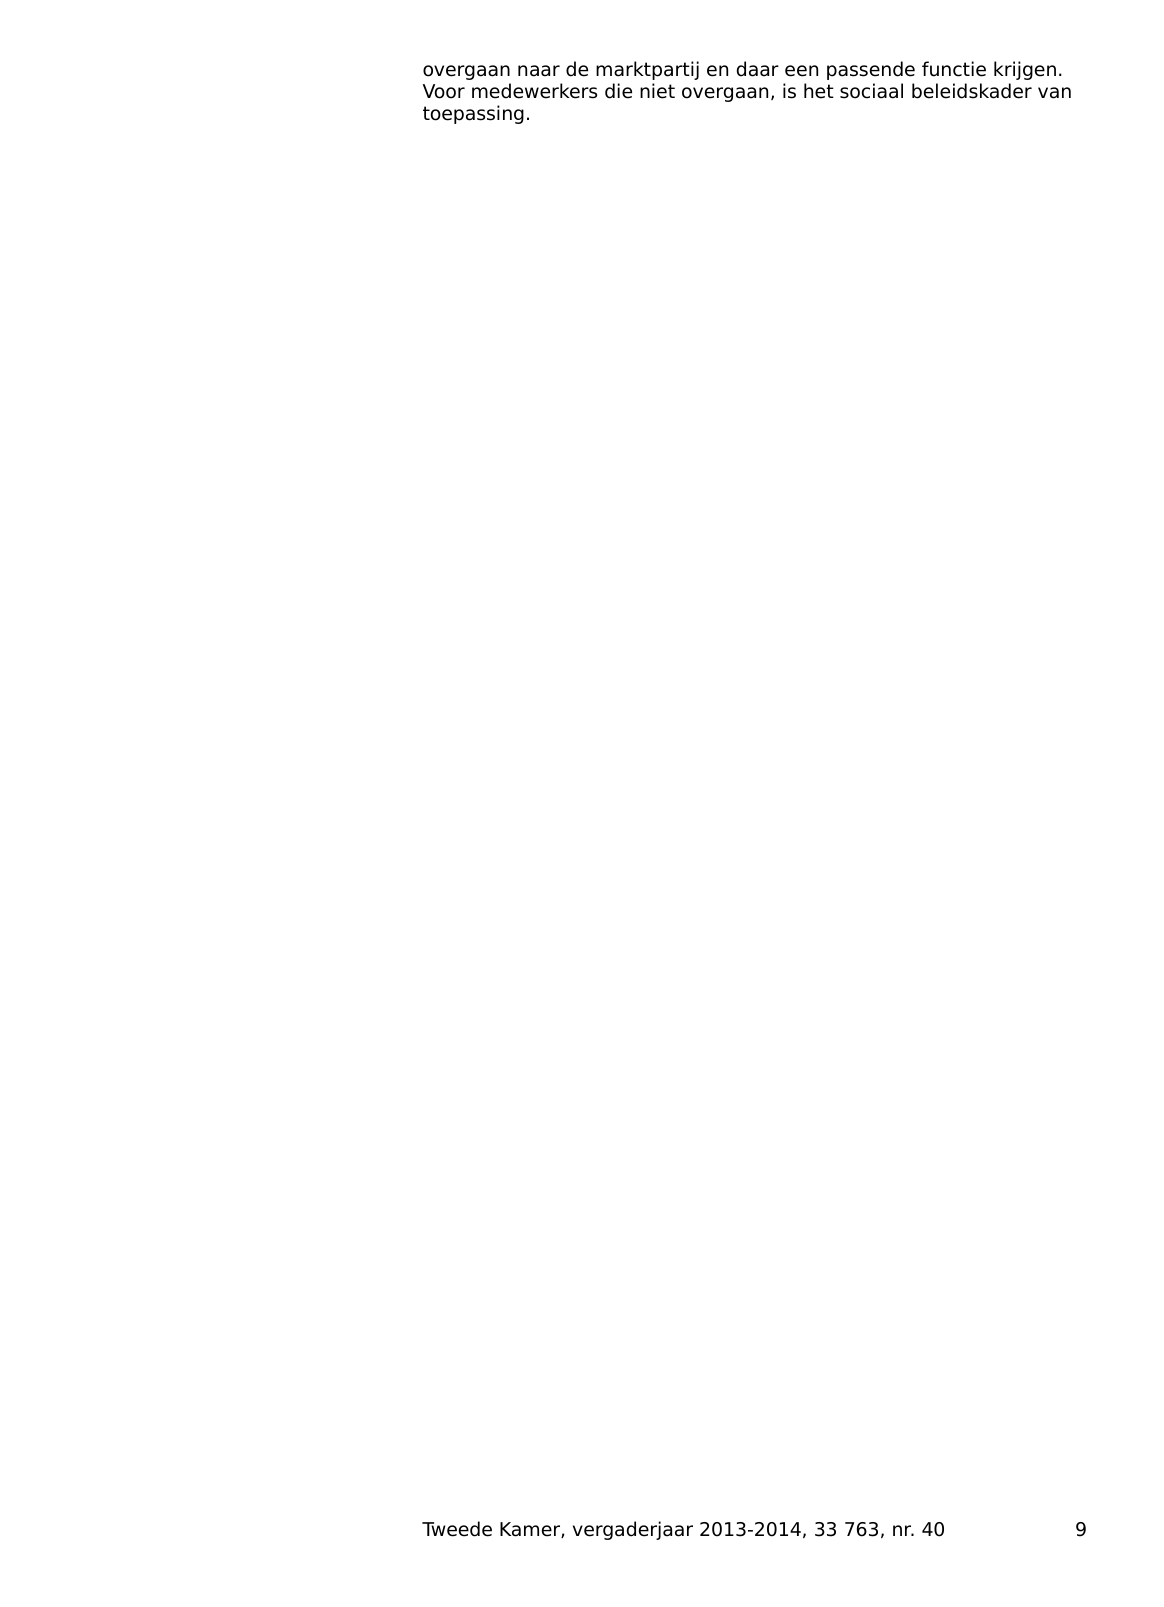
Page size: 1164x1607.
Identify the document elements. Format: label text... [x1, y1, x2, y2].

text overgaan naar de marktpartij en daar een passende functie krijgen. Voor medewerkers die niet overgaan, is het sociaal beleidskader van toepassing. [422, 59, 1087, 125]
